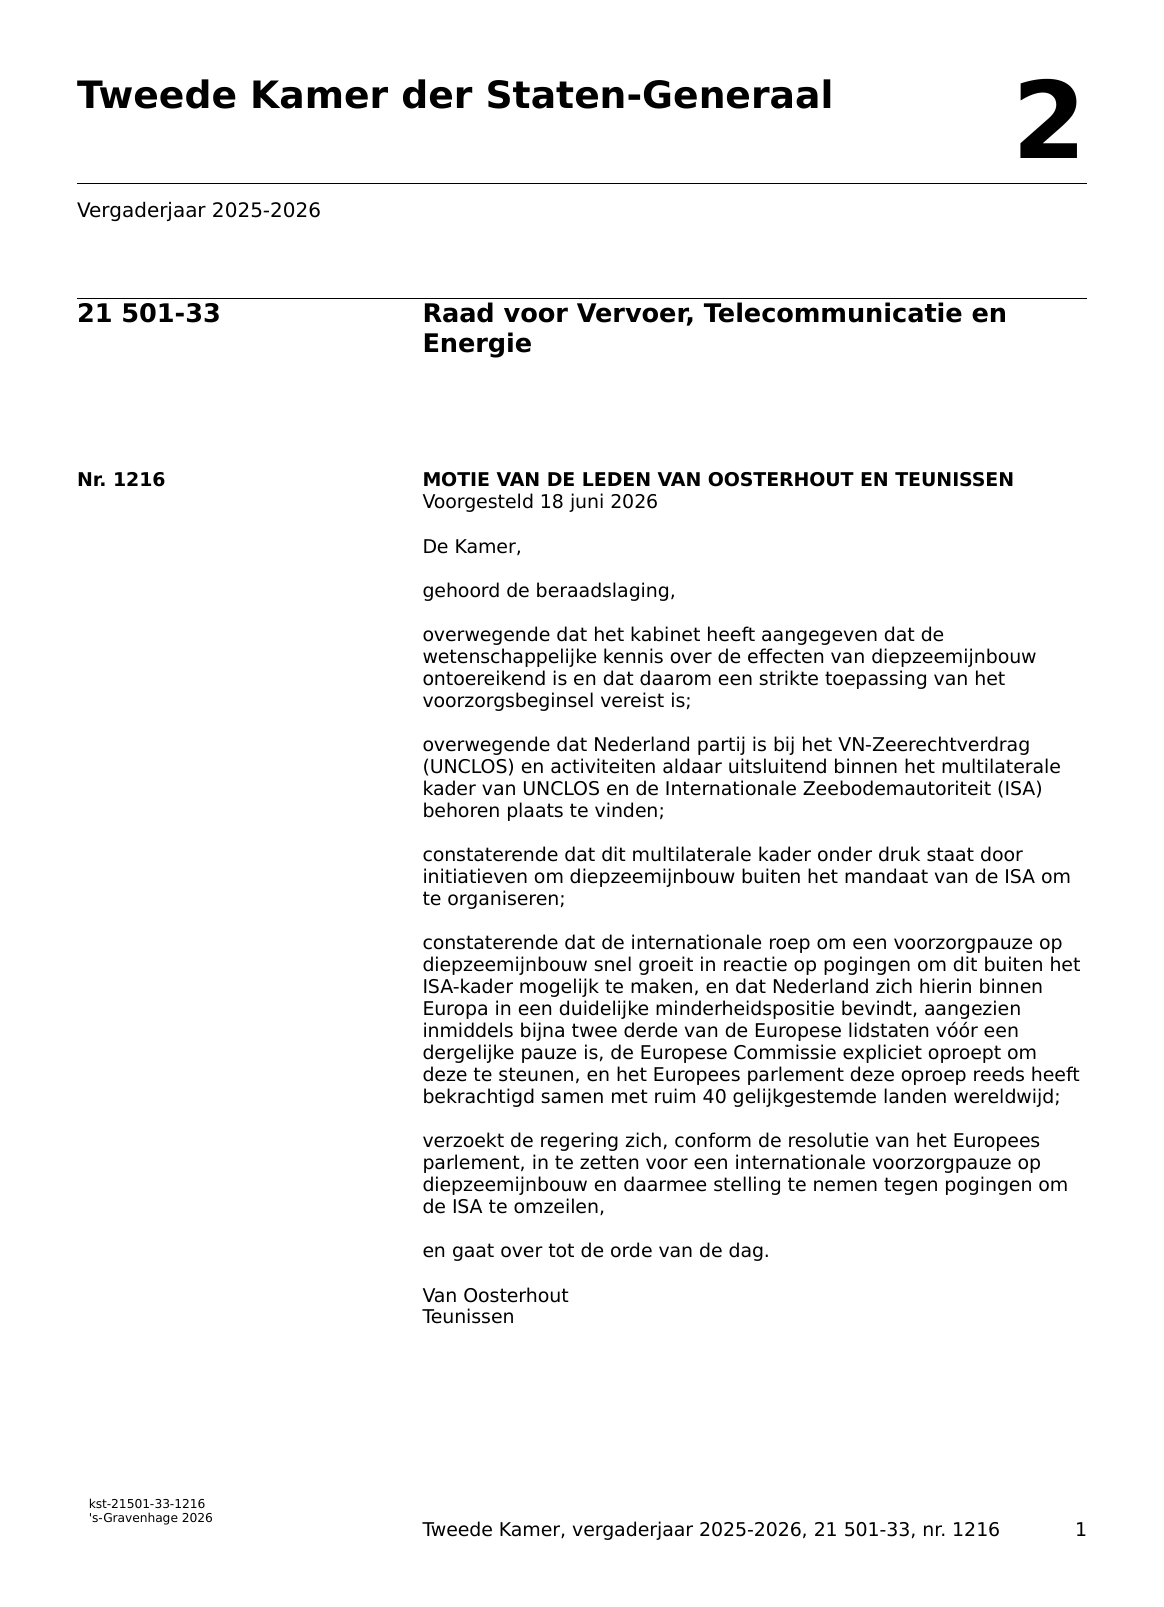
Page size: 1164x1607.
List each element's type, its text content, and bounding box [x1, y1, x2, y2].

text constaterende dat dit multilaterale kader onder druk staat door initiatieven om diepzeemijnbouw buiten het mandaat van de ISA om te organiseren; [422, 844, 1087, 910]
text overwegende dat het kabinet heeft aangegeven dat de wetenschappelijke kennis over de effecten van diepzeemijnbouw ontoereikend is en dat daarom een strikte toepassing van het voorzorgsbeginsel vereist is; [422, 624, 1087, 712]
table_cell Vergaderjaar 2025-2026 [77, 184, 1087, 298]
text en gaat over tot de orde van de dag. [422, 1240, 1087, 1262]
table_header Tweede Kamer der Staten-Generaal [77, 59, 886, 183]
subtitle Nr. 1216 MOTIE VAN DE LEDEN VAN OOSTERHOUT EN TEUNISSEN [77, 469, 1087, 491]
subtitle 21 501-33 Raad voor Vervoer, Telecommunicatie en Energie [77, 299, 1087, 358]
table_header 2 [886, 59, 1087, 183]
text Voorgesteld 18 juni 2026 [422, 491, 1087, 513]
text 's-Gravenhage 2026 [88, 1511, 323, 1525]
text Teunissen [422, 1306, 1087, 1328]
text constaterende dat de internationale roep om een voorzorgpauze op diepzeemijnbouw snel groeit in reactie op pogingen om dit buiten het ISA-kader mogelijk te maken, en dat Nederland zich hierin binnen Europa in een duidelijke minderheidspositie bevindt, aangezien inmiddels bijna twee derde van de Europese lidstaten vóór een dergelijke pauze is, de Europese Commissie expliciet oproept om deze te steunen, en het Europees parlement deze oproep reeds heeft bekrachtigd samen met ruim 40 gelijkgestemde landen wereldwijd; [422, 932, 1087, 1108]
text De Kamer, [422, 536, 1087, 557]
text gehoord de beraadslaging, [422, 580, 1087, 602]
text kst-21501-33-1216 [88, 1497, 323, 1511]
text overwegende dat Nederland partij is bij het VN-Zeerechtverdrag (UNCLOS) en activiteiten aldaar uitsluitend binnen het multilaterale kader van UNCLOS en de Internationale Zeebodemautoriteit (ISA) behoren plaats te vinden; [422, 734, 1087, 822]
text verzoekt de regering zich, conform de resolutie van het Europees parlement, in te zetten voor een internationale voorzorgpauze op diepzeemijnbouw en daarmee stelling te nemen tegen pogingen om de ISA te omzeilen, [422, 1130, 1087, 1218]
text Van Oosterhout [422, 1284, 1087, 1306]
